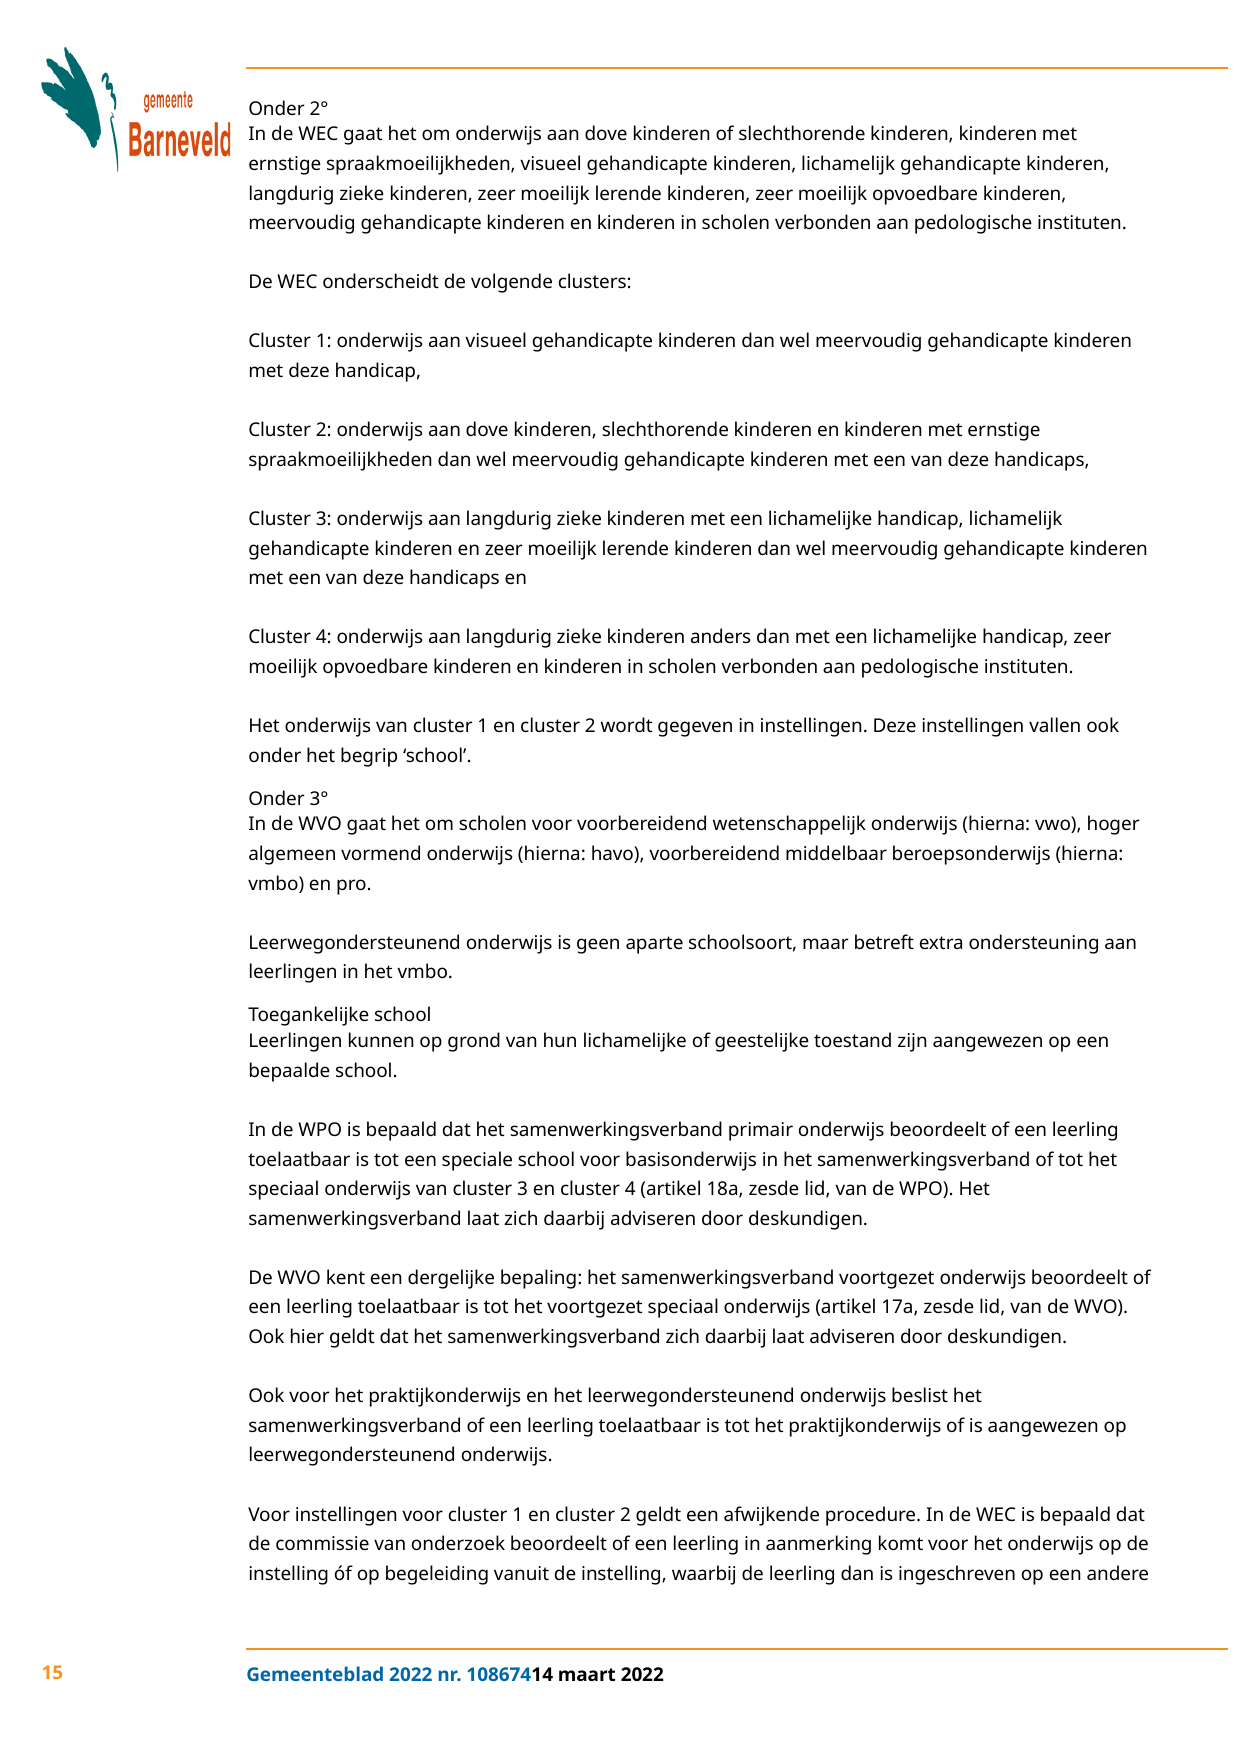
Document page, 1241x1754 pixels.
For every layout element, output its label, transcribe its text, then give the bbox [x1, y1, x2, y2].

text Cluster 4: onderwijs aan langdurig zieke kinderen anders dan met een lichamelijke handicap, zeer moeilijk opvoedbare kinderen en kinderen in scholen verbonden aan pedologische instituten. [248, 623, 1152, 679]
text Leerlingen kunnen op grond van hun lichamelijke of geestelijke toestand zijn aangewezen op een bepaalde school. [248, 1027, 1152, 1083]
text Voor instellingen voor cluster 1 en cluster 2 geldt een afwijkende procedure. In de WEC is bepaald dat de commissie van onderzoek beoordeelt of een leerling in aanmerking komt voor het onderwijs op de instelling óf op begeleiding vanuit de instelling, waarbij de leerling dan is ingeschreven op een andere [248, 1501, 1152, 1586]
text In de WPO is bepaald dat het samenwerkingsverband primair onderwijs beoordeelt of een leerling toelaatbaar is tot een speciale school voor basisonderwijs in het samenwerkingsverband of tot het speciaal onderwijs van cluster 3 en cluster 4 (artikel 18a, zesde lid, van de WPO). Het samenwerkingsverband laat zich daarbij adviseren door deskundigen. [248, 1116, 1152, 1231]
text In de WVO gaat het om scholen voor voorbereidend wetenschappelijk onderwijs (hierna: vwo), hoger algemeen vormend onderwijs (hierna: havo), voorbereidend middelbaar beroepsonderwijs (hierna: vmbo) en pro. [248, 811, 1152, 896]
text Onder 3° [248, 785, 1152, 811]
text Onder 2° [248, 95, 1152, 121]
text In de WEC gaat het om onderwijs aan dove kinderen of slechthorende kinderen, kinderen met ernstige spraakmoeilijkheden, visueel gehandicapte kinderen, lichamelijk gehandicapte kinderen, langdurig zieke kinderen, zeer moeilijk lerende kinderen, zeer moeilijk opvoedbare kinderen, meervoudig gehandicapte kinderen en kinderen in scholen verbonden aan pedologische instituten. [248, 121, 1152, 235]
text Ook voor het praktijkonderwijs en het leerwegondersteunend onderwijs beslist het samenwerkingsverband of een leerling toelaatbaar is tot het praktijkonderwijs of is aangewezen op leerwegondersteunend onderwijs. [248, 1382, 1152, 1467]
text Cluster 1: onderwijs aan visueel gehandicapte kinderen dan wel meervoudig gehandicapte kinderen met deze handicap, [248, 328, 1152, 383]
text Het onderwijs van cluster 1 en cluster 2 wordt gegeven in instellingen. Deze instellingen vallen ook onder het begrip ‘school’. [248, 712, 1152, 767]
text Toegankelijke school [248, 1002, 1152, 1027]
text De WVO kent een dergelijke bepaling: het samenwerkingsverband voortgezet onderwijs beoordeelt of een leerling toelaatbaar is tot het voortgezet speciaal onderwijs (artikel 17a, zesde lid, van de WVO). Ook hier geldt dat het samenwerkingsverband zich daarbij laat adviseren door deskundigen. [248, 1264, 1152, 1349]
text Cluster 2: onderwijs aan dove kinderen, slechthorende kinderen en kinderen met ernstige spraakmoeilijkheden dan wel meervoudig gehandicapte kinderen met een van deze handicaps, [248, 416, 1152, 472]
text De WEC onderscheidt de volgende clusters: [248, 268, 1152, 294]
text Cluster 3: onderwijs aan langdurig zieke kinderen met een lichamelijke handicap, lichamelijk gehandicapte kinderen en zeer moeilijk lerende kinderen dan wel meervoudig gehandicapte kinderen met een van deze handicaps en [248, 505, 1152, 590]
picture [41, 47, 231, 172]
text Leerwegondersteunend onderwijs is geen aparte schoolsoort, maar betreft extra ondersteuning aan leerlingen in het vmbo. [248, 929, 1152, 984]
